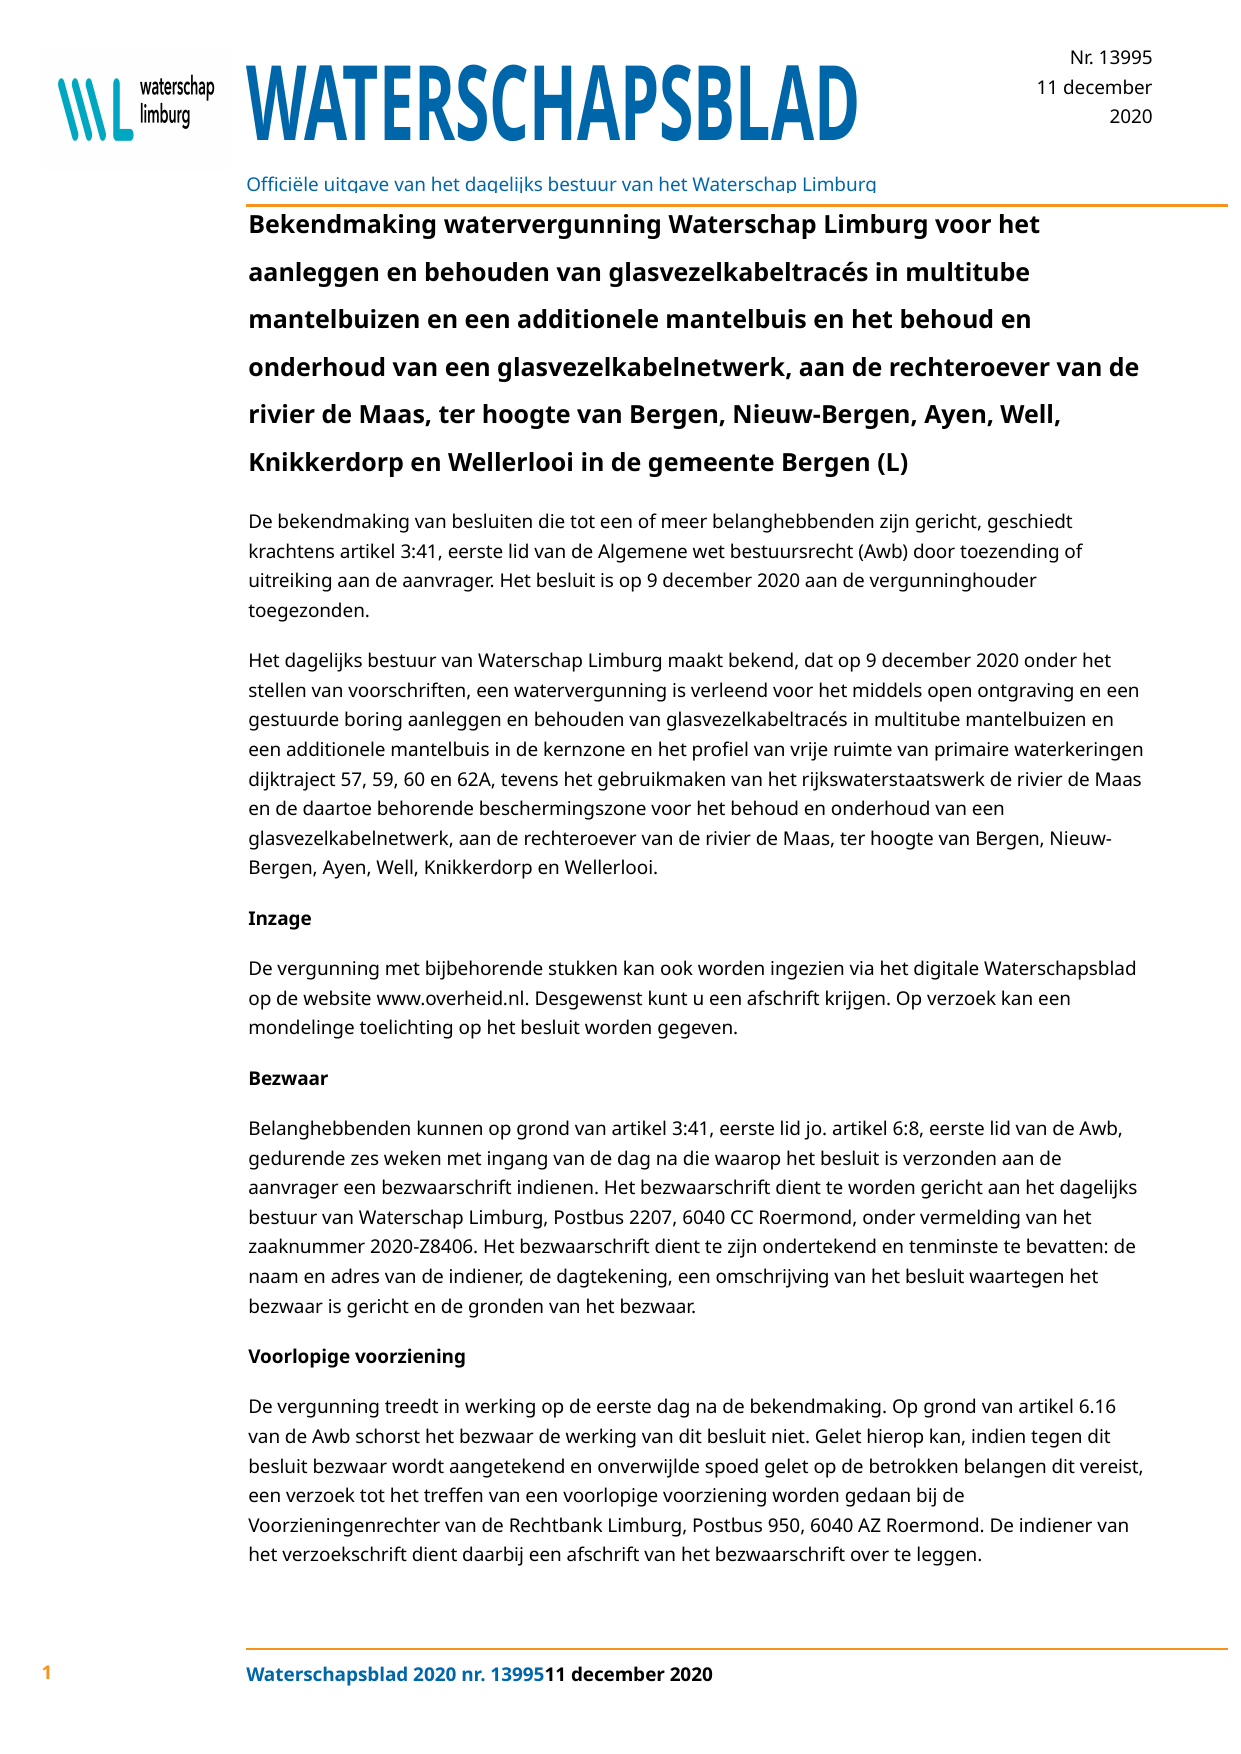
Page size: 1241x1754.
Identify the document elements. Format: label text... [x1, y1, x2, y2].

picture [41, 47, 231, 172]
text Het dagelijks bestuur van Waterschap Limburg maakt bekend, dat op 9 december 2020 onder het stellen van voorschriften, een watervergunning is verleend voor het middels open ontgraving en een gestuurde boring aanleggen en behouden van glasvezelkabeltracés in multitube mantelbuizen en een additionele mantelbuis in de kernzone en het profiel van vrije ruimte van primaire waterkeringen dijktraject 57, 59, 60 en 62A, tevens het gebruikmaken van het rijkswaterstaatswerk de rivier de Maas en de daartoe behorende beschermingszone voor het behoud en onderhoud van een glasvezelkabelnetwerk, aan de rechteroever van de rivier de Maas, ter hoogte van Bergen, Nieuw-Bergen, Ayen, Well, Knikkerdorp en Wellerlooi. [248, 647, 1152, 880]
text Bekendmaking watervergunning Waterschap Limburg voor het aanleggen en behouden van glasvezelkabeltracés in multitube mantelbuizen en een additionele mantelbuis en het behoud en onderhoud van een glasvezelkabelnetwerk, aan de rechteroever van de rivier de Maas, ter hoogte van Bergen, Nieuw-Bergen, Ayen, Well, Knikkerdorp en Wellerlooi in de gemeente Bergen (L) [248, 207, 1152, 479]
text De bekendmaking van besluiten die tot een of meer belanghebbenden zijn gericht, geschiedt krachtens artikel 3:41, eerste lid van de Algemene wet bestuursrecht (Awb) door toezending of uitreiking aan de aanvrager. Het besluit is op 9 december 2020 aan de vergunninghouder toegezonden. [248, 508, 1152, 623]
text Bezwaar [248, 1065, 1152, 1091]
text Inzage [248, 905, 1152, 931]
text Voorlopige voorziening [248, 1343, 1152, 1369]
text De vergunning met bijbehorende stukken kan ook worden ingezien via het digitale Waterschapsblad op de website www.overheid.nl. Desgewenst kunt u een afschrift krijgen. Op verzoek kan een mondelinge toelichting op het besluit worden gegeven. [248, 955, 1152, 1040]
text Belanghebbenden kunnen op grond van artikel 3:41, eerste lid jo. artikel 6:8, eerste lid van de Awb, gedurende zes weken met ingang van de dag na die waarop het besluit is verzonden aan de aanvrager een bezwaarschrift indienen. Het bezwaarschrift dient te worden gericht aan het dagelijks bestuur van Waterschap Limburg, Postbus 2207, 6040 CC Roermond, onder vermelding van het zaaknummer 2020-Z8406. Het bezwaarschrift dient te zijn ondertekend en tenminste te bevatten: de naam en adres van de indiener, de dagtekening, een omschrijving van het besluit waartegen het bezwaar is gericht en de gronden van het bezwaar. [248, 1115, 1152, 1319]
text De vergunning treedt in werking op de eerste dag na de bekendmaking. Op grond van artikel 6.16 van de Awb schorst het bezwaar de werking van dit besluit niet. Gelet hierop kan, indien tegen dit besluit bezwaar wordt aangetekend en onverwijlde spoed gelet op de betrokken belangen dit vereist, een verzoek tot het treffen van een voorlopige voorziening worden gedaan bij de Voorzieningenrechter van de Rechtbank Limburg, Postbus 950, 6040 AZ Roermond. De indiener van het verzoekschrift dient daarbij een afschrift van het bezwaarschrift over te leggen. [248, 1394, 1152, 1567]
